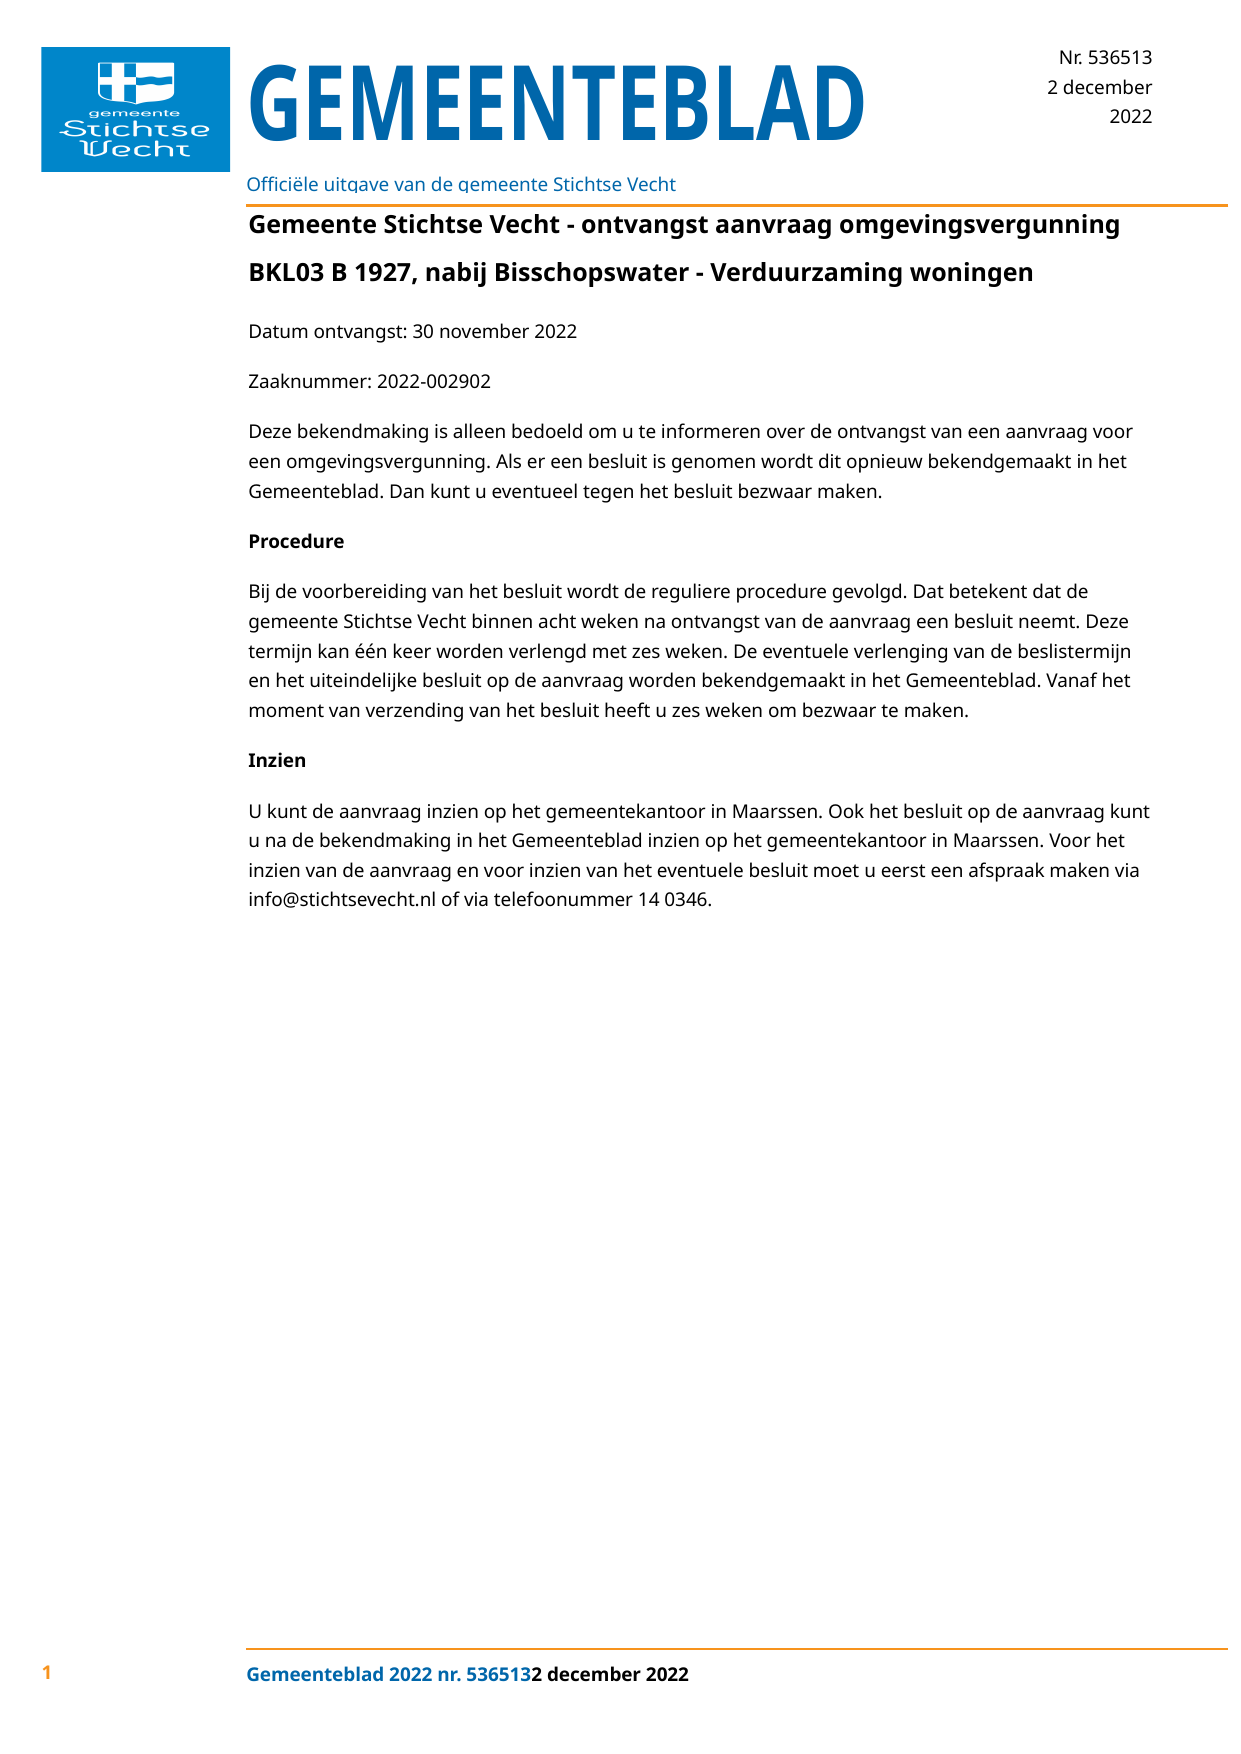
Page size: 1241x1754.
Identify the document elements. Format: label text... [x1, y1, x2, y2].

picture [137, 63, 174, 103]
text Procedure [248, 528, 1152, 554]
text Deze bekendmaking is alleen bedoeld om u te informeren over de ontvangst van een aanvraag voor een omgevingsvergunning. Als er een besluit is genomen wordt dit opnieuw bekendgemaakt in het Gemeenteblad. Dan kunt u eventueel tegen het besluit bezwaar maken. [248, 419, 1152, 504]
text U kunt de aanvraag inzien op het gemeentekantoor in Maarssen. Ook het besluit op de aanvraag kunt u na de bekendmaking in het Gemeenteblad inzien op het gemeentekantoor in Maarssen. Voor het inzien van de aanvraag en voor inzien van het eventuele besluit moet u eerst een afspraak maken via info@stichtsevecht.nl of via telefoonummer 14 0346. [248, 798, 1152, 912]
text Datum ontvangst: 30 november 2022 [248, 318, 1152, 344]
picture [99, 63, 135, 101]
text Zaaknummer: 2022-002902 [248, 368, 1152, 394]
text Bij de voorbereiding van het besluit wordt de reguliere procedure gevolgd. Dat betekent dat de gemeente Stichtse Vecht binnen acht weken na ontvangst van de aanvraag een besluit neemt. Deze termijn kan één keer worden verlengd met zes weken. De eventuele verlenging van de beslistermijn en het uiteindelijke besluit op de aanvraag worden bekendgemaakt in het Gemeenteblad. Vanaf het moment van verzending van het besluit heeft u zes weken om bezwaar te maken. [248, 579, 1152, 723]
text Inzien [248, 747, 1152, 773]
text Gemeente Stichtse Vecht - ontvangst aanvraag omgevingsvergunning BKL03 B 1927, nabij Bisschopswater - Verduurzaming woningen [248, 207, 1152, 288]
